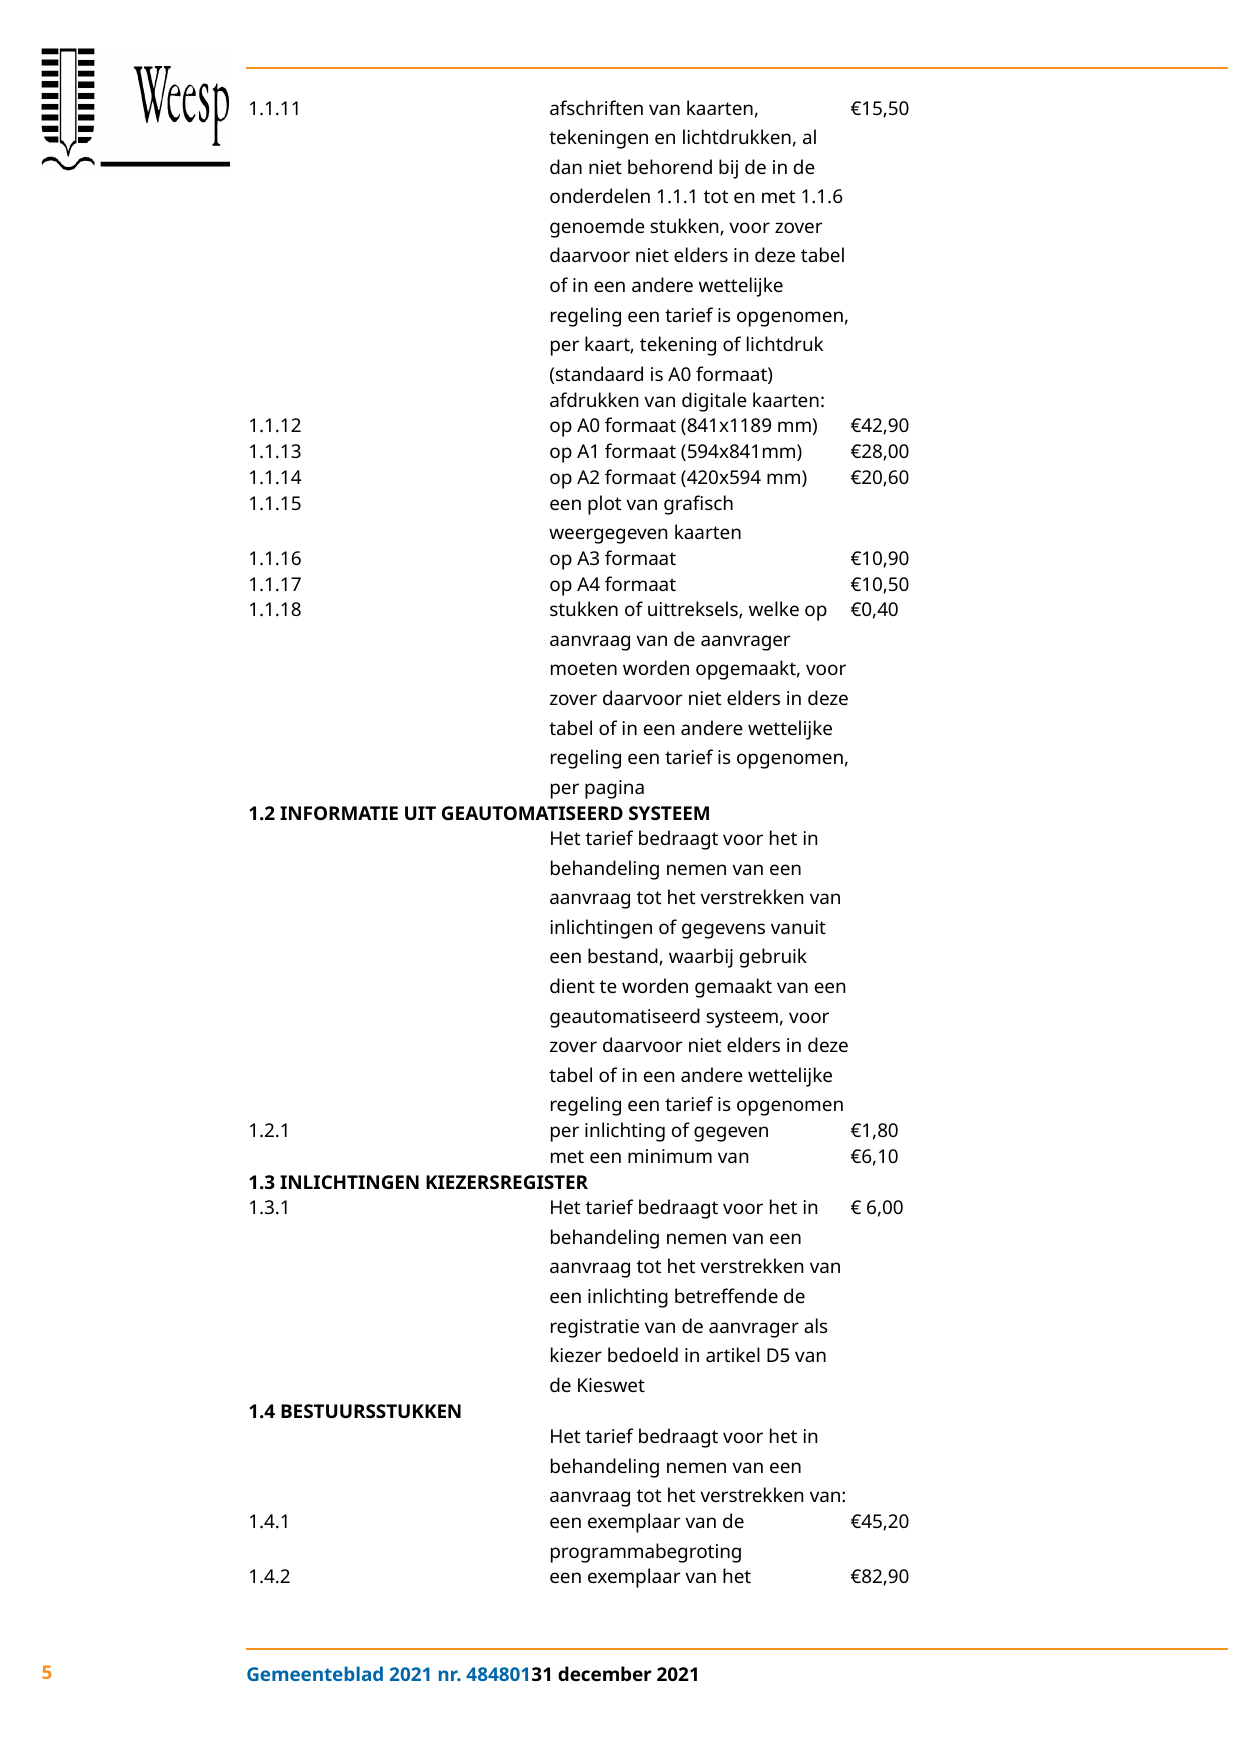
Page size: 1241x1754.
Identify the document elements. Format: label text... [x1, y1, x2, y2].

table_cell [850, 1398, 1152, 1423]
table_cell 1.4 BESTUURSSTUKKEN [248, 1398, 850, 1423]
table_cell Het tarief bedraagt voor het in behandeling nemen van een aanvraag tot het verstrekken van een inlichting betreffende de registratie van de aanvrager als kiezer bedoeld in artikel D5 van de Kieswet [549, 1195, 850, 1398]
table_cell 1.1.18 [248, 596, 549, 800]
table_cell [850, 1169, 1152, 1194]
table_cell met een minimum van [549, 1143, 850, 1169]
picture [41, 47, 231, 172]
table_cell 1.3.1 [248, 1195, 549, 1398]
table_cell op A1 formaat (594x841mm) [549, 438, 850, 464]
table_cell 1.1.13 [248, 438, 549, 464]
table_cell €6,10 [850, 1143, 1152, 1169]
table_cell op A2 formaat (420x594 mm) [549, 464, 850, 490]
table_cell 1.3 INLICHTINGEN KIEZERSREGISTER [248, 1169, 850, 1194]
table_cell [248, 1424, 549, 1508]
table_cell [248, 1143, 549, 1169]
table_cell een plot van grafisch weergegeven kaarten [549, 490, 850, 545]
table_cell een exemplaar van de programmabegroting [549, 1509, 850, 1564]
table_cell op A4 formaat [549, 571, 850, 596]
table_cell 1.1.16 [248, 545, 549, 571]
table_cell 1.1.11 [248, 95, 549, 387]
table_cell stukken of uittreksels, welke op aanvraag van de aanvrager moeten worden opgemaakt, voor zover daarvoor niet elders in deze tabel of in een andere wettelijke regeling een tarief is opgenomen, per pagina [549, 596, 850, 800]
table_cell €0,40 [850, 596, 1152, 800]
table_cell Het tarief bedraagt voor het in behandeling nemen van een aanvraag tot het verstrekken van: [549, 1424, 850, 1508]
table_cell [850, 387, 1152, 412]
table_cell [248, 387, 549, 412]
table_cell €28,00 [850, 438, 1152, 464]
table_cell op A3 formaat [549, 545, 850, 571]
table_cell 1.1.15 [248, 490, 549, 545]
table_cell 1.1.14 [248, 464, 549, 490]
table_cell € 6,00 [850, 1195, 1152, 1398]
table_cell 1.4.2 [248, 1564, 549, 1589]
table_cell 1.4.1 [248, 1509, 549, 1564]
table_cell €42,90 [850, 413, 1152, 438]
table_cell [850, 1424, 1152, 1508]
table_cell 1.1.12 [248, 413, 549, 438]
table_cell op A0 formaat (841x1189 mm) [549, 413, 850, 438]
table_cell 1.2.1 [248, 1118, 549, 1143]
table_cell €10,90 [850, 545, 1152, 571]
table_cell €20,60 [850, 464, 1152, 490]
table_cell €15,50 [850, 95, 1152, 387]
table_cell €45,20 [850, 1509, 1152, 1564]
table_cell €10,50 [850, 571, 1152, 596]
table_cell [850, 825, 1152, 1117]
table_cell per inlichting of gegeven [549, 1118, 850, 1143]
table_cell €1,80 [850, 1118, 1152, 1143]
table_cell €82,90 [850, 1564, 1152, 1589]
table_cell 1.1.17 [248, 571, 549, 596]
table_cell [850, 490, 1152, 545]
table_cell een exemplaar van het [549, 1564, 850, 1589]
table_cell [850, 800, 1152, 825]
table_cell afdrukken van digitale kaarten: [549, 387, 850, 412]
table_cell afschriften van kaarten, tekeningen en lichtdrukken, al dan niet behorend bij de in de onderdelen 1.1.1 tot en met 1.1.6 genoemde stukken, voor zover daarvoor niet elders in deze tabel of in een andere wettelijke regeling een tarief is opgenomen, per kaart, tekening of lichtdruk (standaard is A0 formaat) [549, 95, 850, 387]
table_cell Het tarief bedraagt voor het in behandeling nemen van een aanvraag tot het verstrekken van inlichtingen of gegevens vanuit een bestand, waarbij gebruik dient te worden gemaakt van een geautomatiseerd systeem, voor zover daarvoor niet elders in deze tabel of in een andere wettelijke regeling een tarief is opgenomen [549, 825, 850, 1117]
table_cell 1.2 INFORMATIE UIT GEAUTOMATISEERD SYSTEEM [248, 800, 850, 825]
table_cell [248, 825, 549, 1117]
